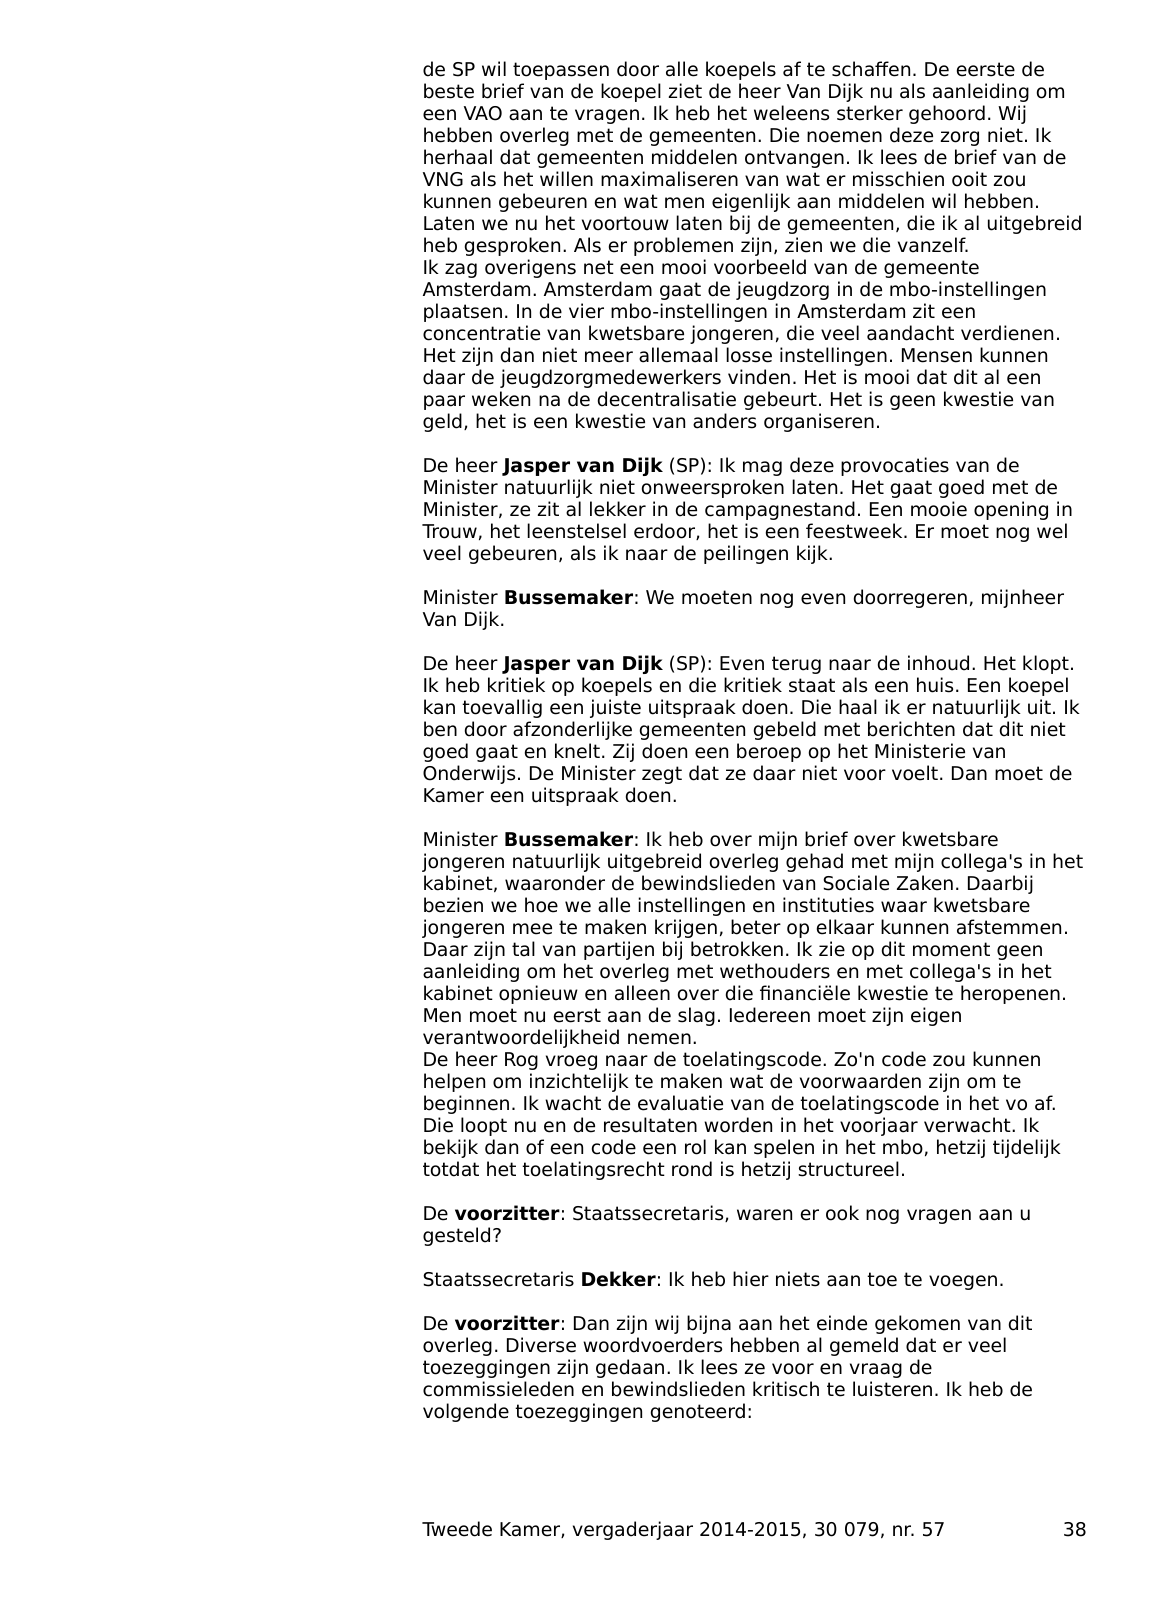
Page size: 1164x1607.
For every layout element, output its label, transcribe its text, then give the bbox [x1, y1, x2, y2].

text Minister Bussemaker: Ik heb over mijn brief over kwetsbare jongeren natuurlijk uitgebreid overleg gehad met mijn collega's in het kabinet, waaronder de bewindslieden van Sociale Zaken. Daarbij bezien we hoe we alle instellingen en instituties waar kwetsbare jongeren mee te maken krijgen, beter op elkaar kunnen afstemmen. Daar zijn tal van partijen bij betrokken. Ik zie op dit moment geen aanleiding om het overleg met wethouders en met collega's in het kabinet opnieuw en alleen over die financiële kwestie te heropenen. Men moet nu eerst aan de slag. Iedereen moet zijn eigen verantwoordelijkheid nemen. [422, 829, 1087, 1049]
text Minister Bussemaker: We moeten nog even doorregeren, mijnheer Van Dijk. [422, 587, 1087, 631]
text De heer Jasper van Dijk (SP): Even terug naar de inhoud. Het klopt. Ik heb kritiek op koepels en die kritiek staat als een huis. Een koepel kan toevallig een juiste uitspraak doen. Die haal ik er natuurlijk uit. Ik ben door afzonderlijke gemeenten gebeld met berichten dat dit niet goed gaat en knelt. Zij doen een beroep op het Ministerie van Onderwijs. De Minister zegt dat ze daar niet voor voelt. Dan moet de Kamer een uitspraak doen. [422, 653, 1087, 807]
text Ik zag overigens net een mooi voorbeeld van de gemeente Amsterdam. Amsterdam gaat de jeugdzorg in de mbo-instellingen plaatsen. In de vier mbo-instellingen in Amsterdam zit een concentratie van kwetsbare jongeren, die veel aandacht verdienen. Het zijn dan niet meer allemaal losse instellingen. Mensen kunnen daar de jeugdzorgmedewerkers vinden. Het is mooi dat dit al een paar weken na de decentralisatie gebeurt. Het is geen kwestie van geld, het is een kwestie van anders organiseren. [422, 257, 1087, 433]
text Staatssecretaris Dekker: Ik heb hier niets aan toe te voegen. [422, 1269, 1087, 1291]
text De heer Rog vroeg naar de toelatingscode. Zo'n code zou kunnen helpen om inzichtelijk te maken wat de voorwaarden zijn om te beginnen. Ik wacht de evaluatie van de toelatingscode in het vo af. Die loopt nu en de resultaten worden in het voorjaar verwacht. Ik bekijk dan of een code een rol kan spelen in het mbo, hetzij tijdelijk totdat het toelatingsrecht rond is hetzij structureel. [422, 1049, 1087, 1181]
text de SP wil toepassen door alle koepels af te schaffen. De eerste de beste brief van de koepel ziet de heer Van Dijk nu als aanleiding om een VAO aan te vragen. Ik heb het weleens sterker gehoord. Wij hebben overleg met de gemeenten. Die noemen deze zorg niet. Ik herhaal dat gemeenten middelen ontvangen. Ik lees de brief van de VNG als het willen maximaliseren van wat er misschien ooit zou kunnen gebeuren en wat men eigenlijk aan middelen wil hebben. Laten we nu het voortouw laten bij de gemeenten, die ik al uitgebreid heb gesproken. Als er problemen zijn, zien we die vanzelf. [422, 59, 1087, 257]
text De heer Jasper van Dijk (SP): Ik mag deze provocaties van de Minister natuurlijk niet onweersproken laten. Het gaat goed met de Minister, ze zit al lekker in de campagnestand. Een mooie opening in Trouw, het leenstelsel erdoor, het is een feestweek. Er moet nog wel veel gebeuren, als ik naar de peilingen kijk. [422, 455, 1087, 565]
text De voorzitter: Staatssecretaris, waren er ook nog vragen aan u gesteld? [422, 1203, 1087, 1247]
text De voorzitter: Dan zijn wij bijna aan het einde gekomen van dit overleg. Diverse woordvoerders hebben al gemeld dat er veel toezeggingen zijn gedaan. Ik lees ze voor en vraag de commissieleden en bewindslieden kritisch te luisteren. Ik heb de volgende toezeggingen genoteerd: [422, 1313, 1087, 1423]
